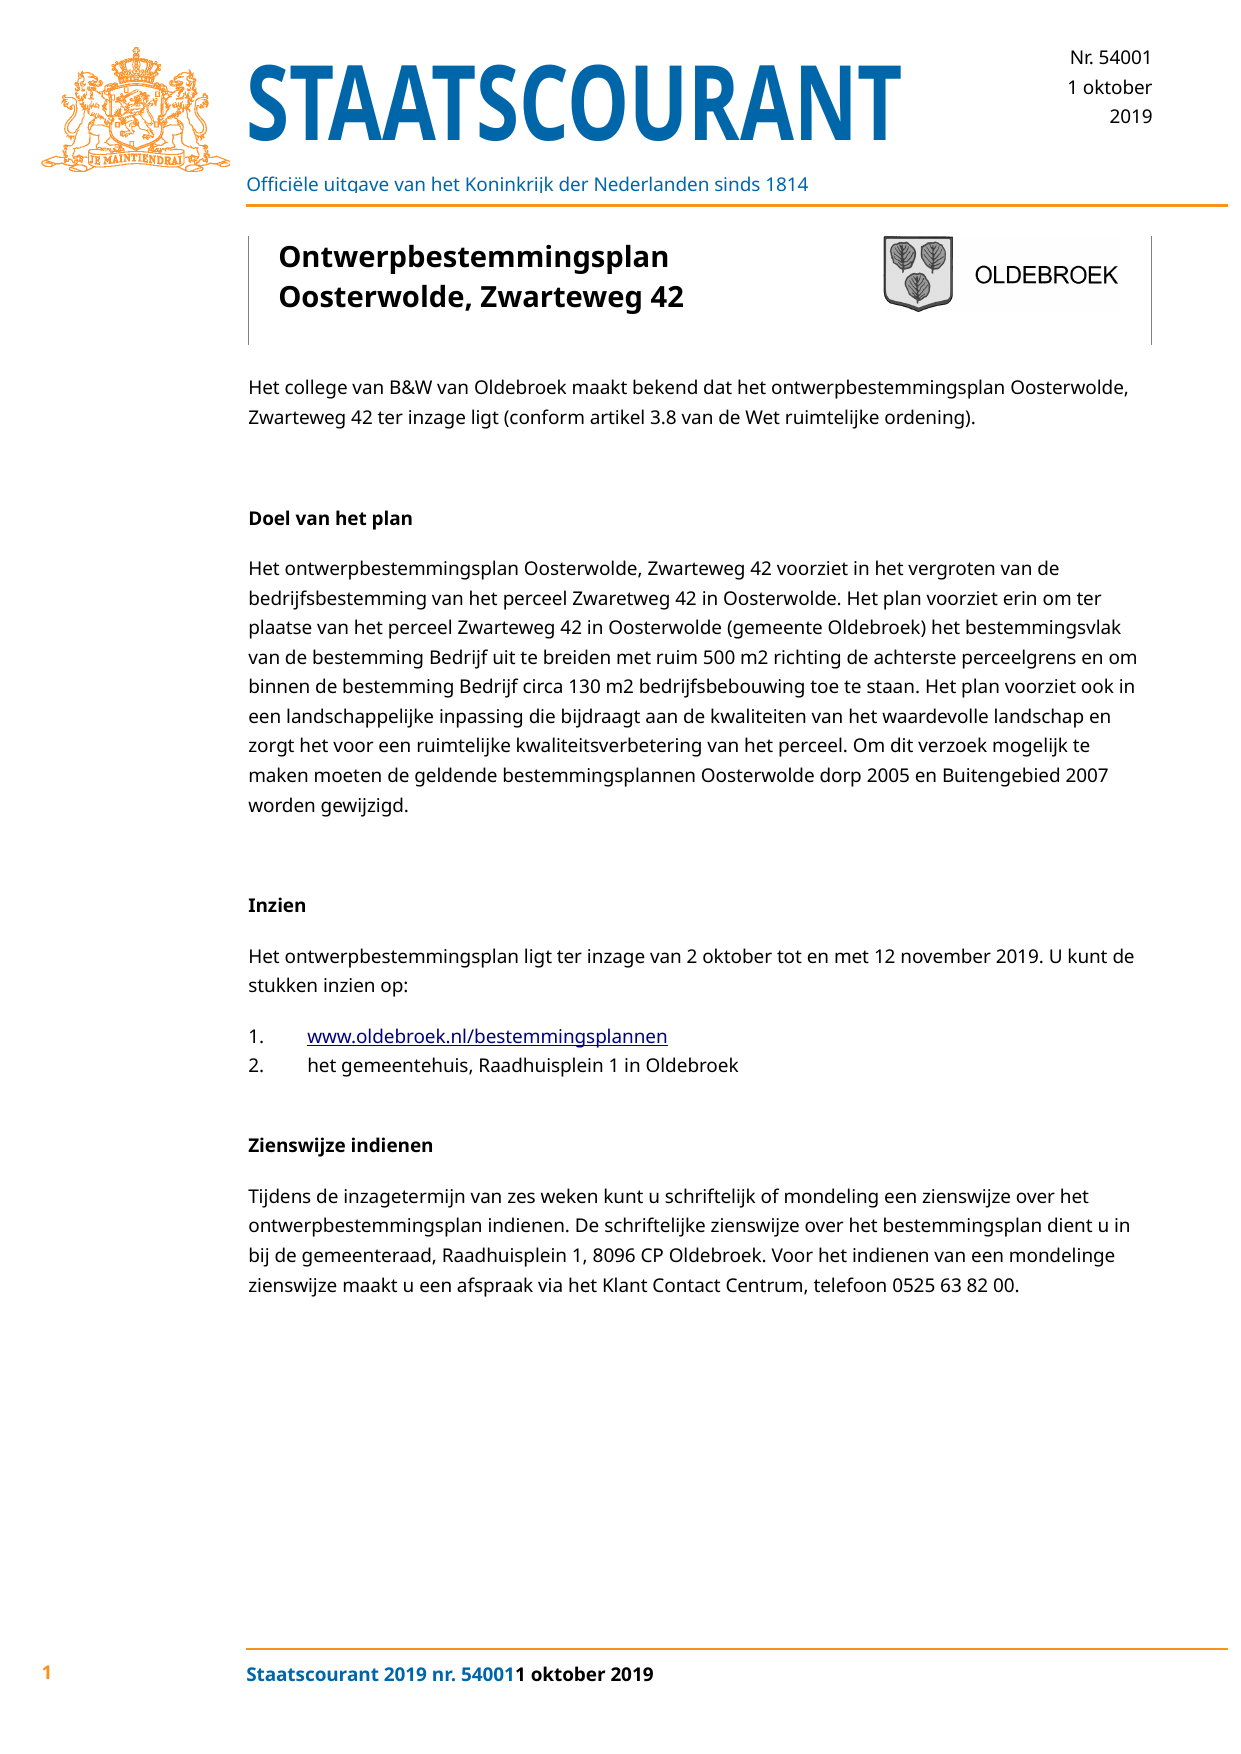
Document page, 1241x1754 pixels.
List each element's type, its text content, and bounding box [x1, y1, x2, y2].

text Het ontwerpbestemmingsplan ligt ter inzage van 2 oktober tot en met 12 november 2019. U kunt de stukken inzien op: [248, 943, 1152, 998]
text Zienswijze indienen [248, 1133, 1152, 1158]
text Het college van B&W van Oldebroek maakt bekend dat het ontwerpbestemmingsplan Oosterwolde, Zwarteweg 42 ter inzage ligt (conform artikel 3.8 van de Wet ruimtelijke ordening). [248, 374, 1152, 429]
text Tijdens de inzagetermijn van zes weken kunt u schriftelijk of mondeling een zienswijze over het ontwerpbestemmingsplan indienen. De schriftelijke zienswijze over het bestemmingsplan dient u in bij de gemeenteraad, Raadhuisplein 1, 8096 CP Oldebroek. Voor het indienen van een mondelinge zienswijze maakt u een afspraak via het Klant Contact Centrum, telefoon 0525 63 82 00. [248, 1183, 1152, 1297]
text Doel van het plan [248, 505, 1152, 530]
picture [882, 236, 1119, 314]
text Het ontwerpbestemmingsplan Oosterwolde, Zwarteweg 42 voorziet in het vergroten van de bedrijfsbestemming van het perceel Zwaretweg 42 in Oosterwolde. Het plan voorziet erin om ter plaatse van het perceel Zwarteweg 42 in Oosterwolde (gemeente Oldebroek) het bestemmingsvlak van de bestemming Bedrijf uit te breiden met ruim 500 m2 richting de achterste perceelgrens en om binnen de bestemming Bedrijf circa 130 m2 bedrijfsbebouwing toe te staan. Het plan voorziet ook in een landschappelijke inpassing die bijdraagt aan de kwaliteiten van het waardevolle landschap en zorgt het voor een ruimtelijke kwaliteitsverbetering van het perceel. Om dit verzoek mogelijk te maken moeten de geldende bestemmingsplannen Oosterwolde dorp 2005 en Buitengebied 2007 worden gewijzigd. [248, 555, 1152, 817]
text Inzien [248, 893, 1152, 918]
picture [41, 47, 231, 172]
table_header Ontwerpbestemmingsplan Oosterwolde, Zwarteweg 42 [249, 236, 850, 345]
table_header [850, 236, 1151, 345]
list www.oldebroek.nl/bestemmingsplannen [248, 1023, 1152, 1049]
list het gemeentehuis, Raadhuisplein 1 in Oldebroek [248, 1053, 1152, 1078]
